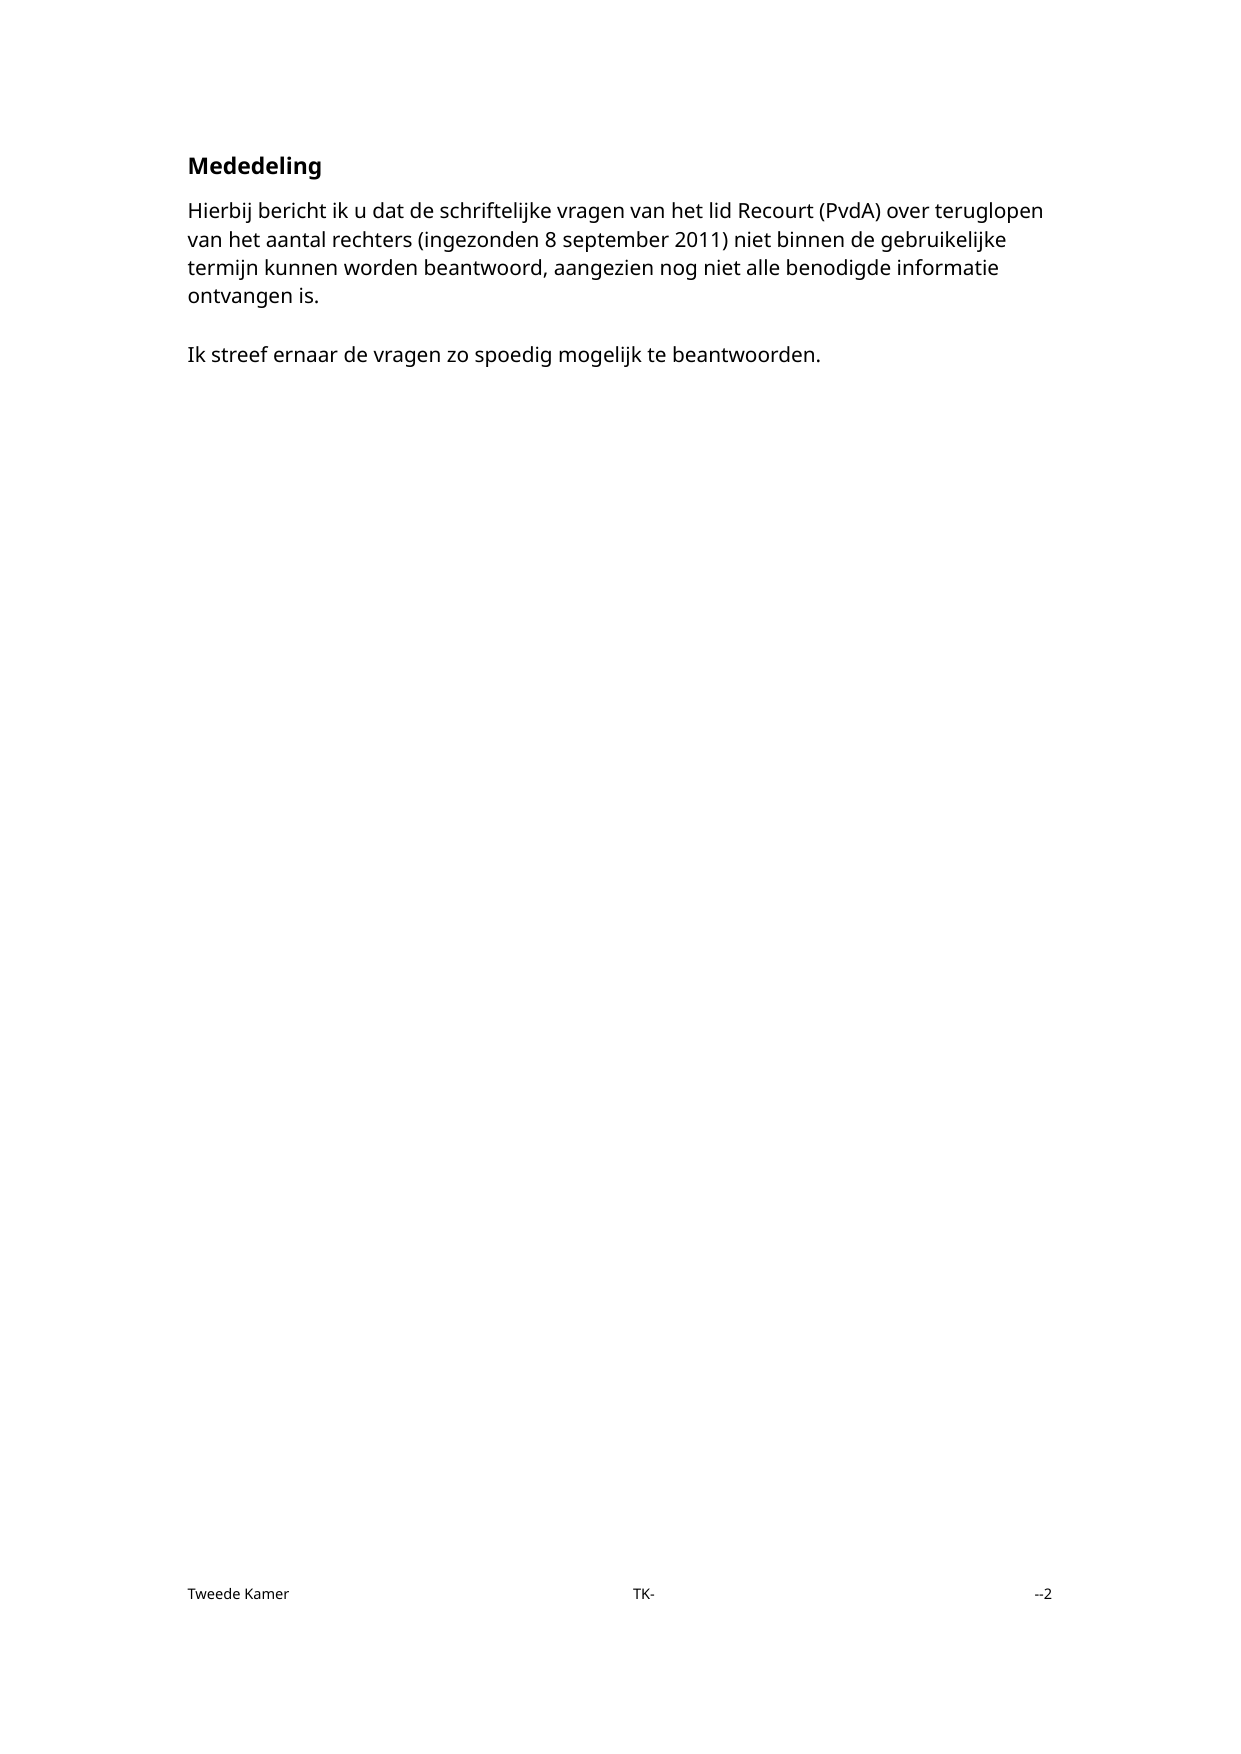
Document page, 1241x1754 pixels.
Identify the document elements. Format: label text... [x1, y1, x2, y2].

subtitle Mededeling [187, 150, 1053, 181]
text Hierbij bericht ik u dat de schriftelijke vragen van het lid Recourt (PvdA) over teruglopen van het aantal rechters (ingezonden 8 september 2011) niet binnen de gebruikelijke termijn kunnen worden beantwoord, aangezien nog niet alle benodigde informatie ontvangen is. [187, 196, 1053, 310]
text Ik streef ernaar de vragen zo spoedig mogelijk te beantwoorden. [187, 340, 1053, 368]
